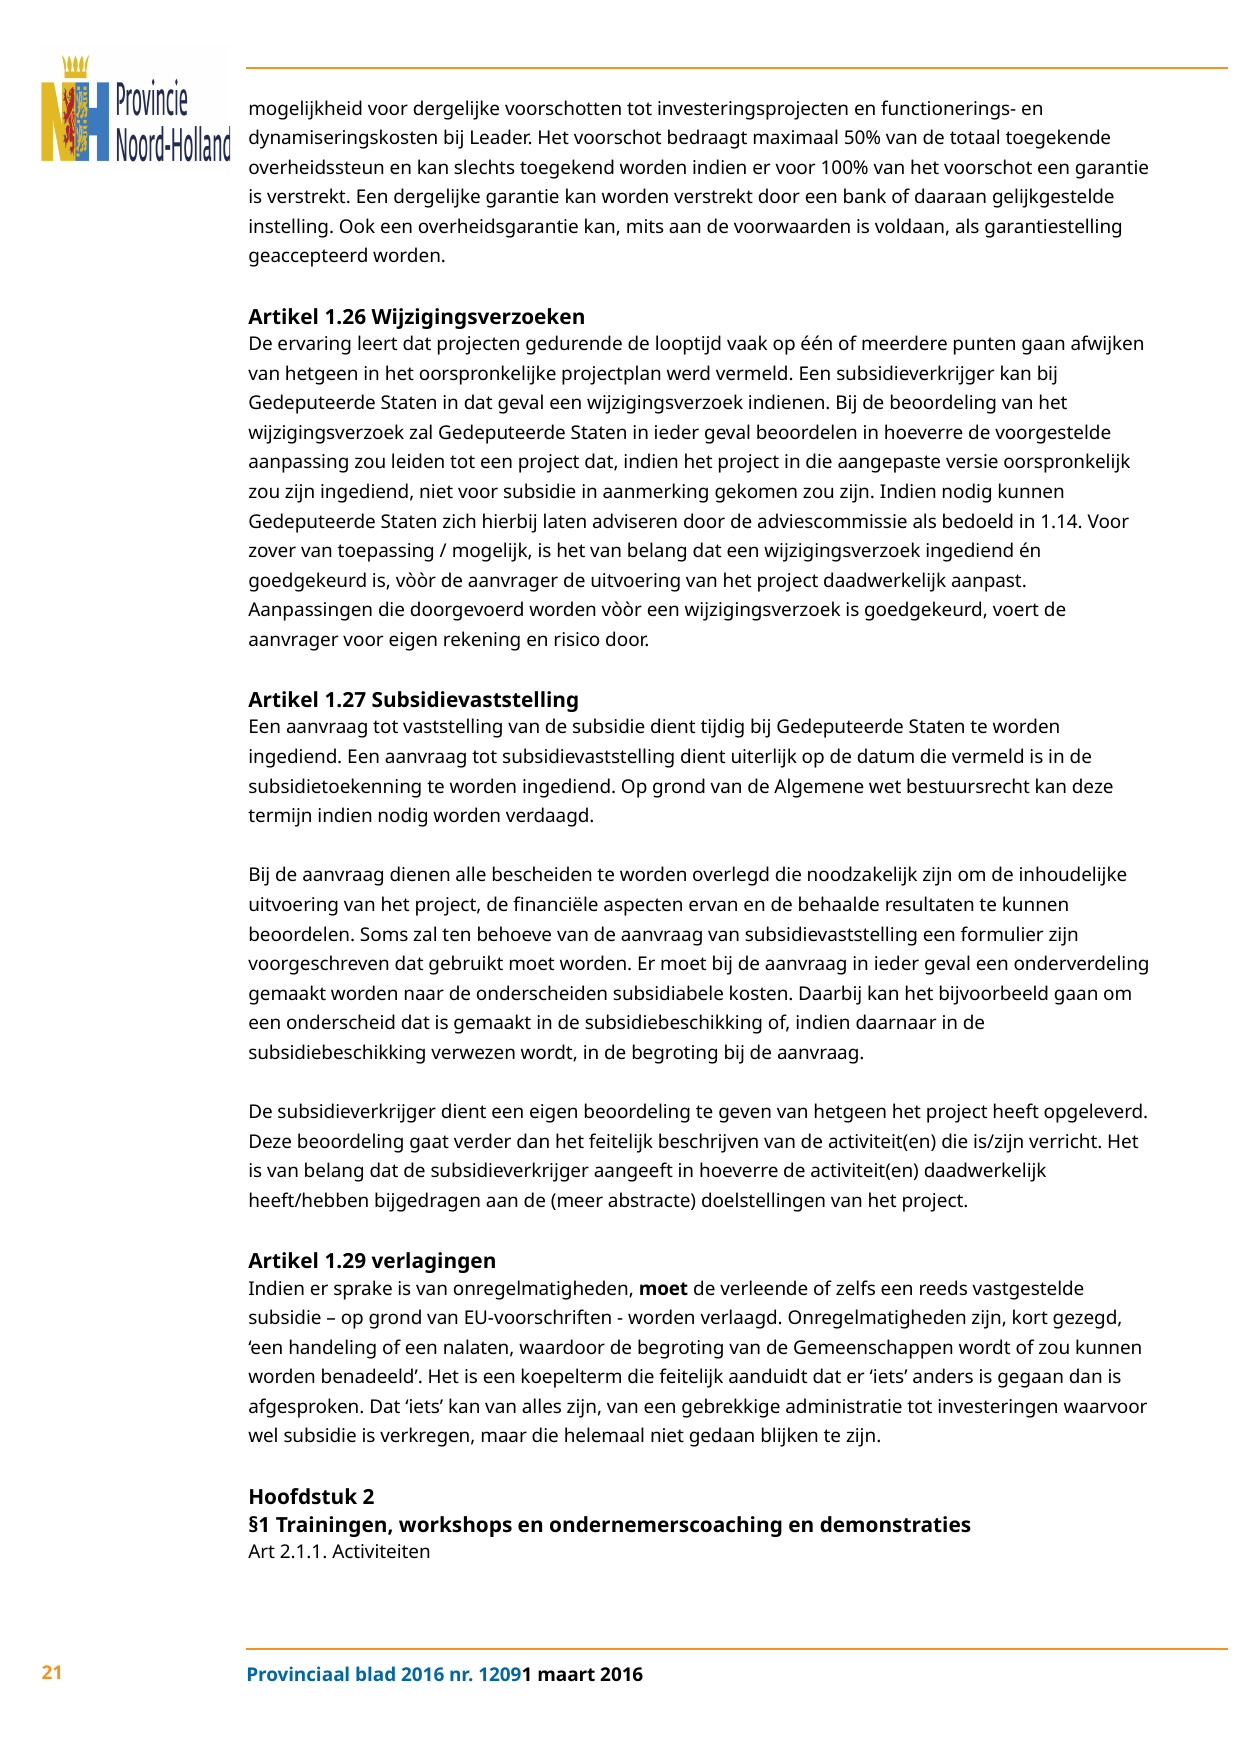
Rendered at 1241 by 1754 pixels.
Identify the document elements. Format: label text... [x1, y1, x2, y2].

text Hoofdstuk 2 [248, 1482, 1152, 1510]
text De subsidieverkrijger dient een eigen beoordeling te geven van hetgeen het project heeft opgeleverd. Deze beoordeling gaat verder dan het feitelijk beschrijven van de activiteit(en) die is/zijn verricht. Het is van belang dat de subsidieverkrijger aangeeft in hoeverre de activiteit(en) daadwerkelijk heeft/hebben bijgedragen aan de (meer abstracte) doelstellingen van het project. [248, 1098, 1152, 1213]
text Artikel 1.29 verlagingen [248, 1246, 1152, 1275]
text mogelijkheid voor dergelijke voorschotten tot investeringsprojecten en functionerings- en dynamiseringskosten bij Leader. Het voorschot bedraagt maximaal 50% van de totaal toegekende overheidssteun en kan slechts toegekend worden indien er voor 100% van het voorschot een garantie is verstrekt. Een dergelijke garantie kan worden verstrekt door een bank of daaraan gelijkgestelde instelling. Ook een overheidsgarantie kan, mits aan de voorwaarden is voldaan, als garantiestelling geaccepteerd worden. [248, 95, 1152, 268]
text Artikel 1.26 Wijzigingsverzoeken [248, 302, 1152, 330]
text §1 Trainingen, workshops en ondernemerscoaching en demonstraties [248, 1510, 1152, 1539]
text Een aanvraag tot vaststelling van de subsidie dient tijdig bij Gedeputeerde Staten te worden ingediend. Een aanvraag tot subsidievaststelling dient uiterlijk op de datum die vermeld is in de subsidietoekenning te worden ingediend. Op grond van de Algemene wet bestuursrecht kan deze termijn indien nodig worden verdaagd. [248, 714, 1152, 828]
text Artikel 1.27 Subsidievaststelling [248, 685, 1152, 714]
text Art 2.1.1. Activiteiten [248, 1539, 1152, 1564]
text Bij de aanvraag dienen alle bescheiden te worden overlegd die noodzakelijk zijn om de inhoudelijke uitvoering van het project, de financiële aspecten ervan en de behaalde resultaten te kunnen beoordelen. Soms zal ten behoeve van de aanvraag van subsidievaststelling een formulier zijn voorgeschreven dat gebruikt moet worden. Er moet bij de aanvraag in ieder geval een onderverdeling gemaakt worden naar de onderscheiden subsidiabele kosten. Daarbij kan het bijvoorbeeld gaan om een onderscheid dat is gemaakt in de subsidiebeschikking of, indien daarnaar in de subsidiebeschikking verwezen wordt, in de begroting bij de aanvraag. [248, 862, 1152, 1065]
text Indien er sprake is van onregelmatigheden, moet de verleende of zelfs een reeds vastgestelde subsidie – op grond van EU-voorschriften - worden verlaagd. Onregelmatigheden zijn, kort gezegd, ‘een handeling of een nalaten, waardoor de begroting van de Gemeenschappen wordt of zou kunnen worden benadeeld’. Het is een koepelterm die feitelijk aanduidt dat er ‘iets’ anders is gegaan dan is afgesproken. Dat ‘iets’ kan van alles zijn, van een gebrekkige administratie tot investeringen waarvoor wel subsidie is verkregen, maar die helemaal niet gedaan blijken te zijn. [248, 1275, 1152, 1448]
picture [41, 47, 231, 172]
text De ervaring leert dat projecten gedurende de looptijd vaak op één of meerdere punten gaan afwijken van hetgeen in het oorspronkelijke projectplan werd vermeld. Een subsidieverkrijger kan bij Gedeputeerde Staten in dat geval een wijzigingsverzoek indienen. Bij de beoordeling van het wijzigingsverzoek zal Gedeputeerde Staten in ieder geval beoordelen in hoeverre de voorgestelde aanpassing zou leiden tot een project dat, indien het project in die aangepaste versie oorspronkelijk zou zijn ingediend, niet voor subsidie in aanmerking gekomen zou zijn. Indien nodig kunnen Gedeputeerde Staten zich hierbij laten adviseren door de adviescommissie als bedoeld in 1.14. Voor zover van toepassing / mogelijk, is het van belang dat een wijzigingsverzoek ingediend én goedgekeurd is, vòòr de aanvrager de uitvoering van het project daadwerkelijk aanpast. Aanpassingen die doorgevoerd worden vòòr een wijzigingsverzoek is goedgekeurd, voert de aanvrager voor eigen rekening en risico door. [248, 330, 1152, 652]
